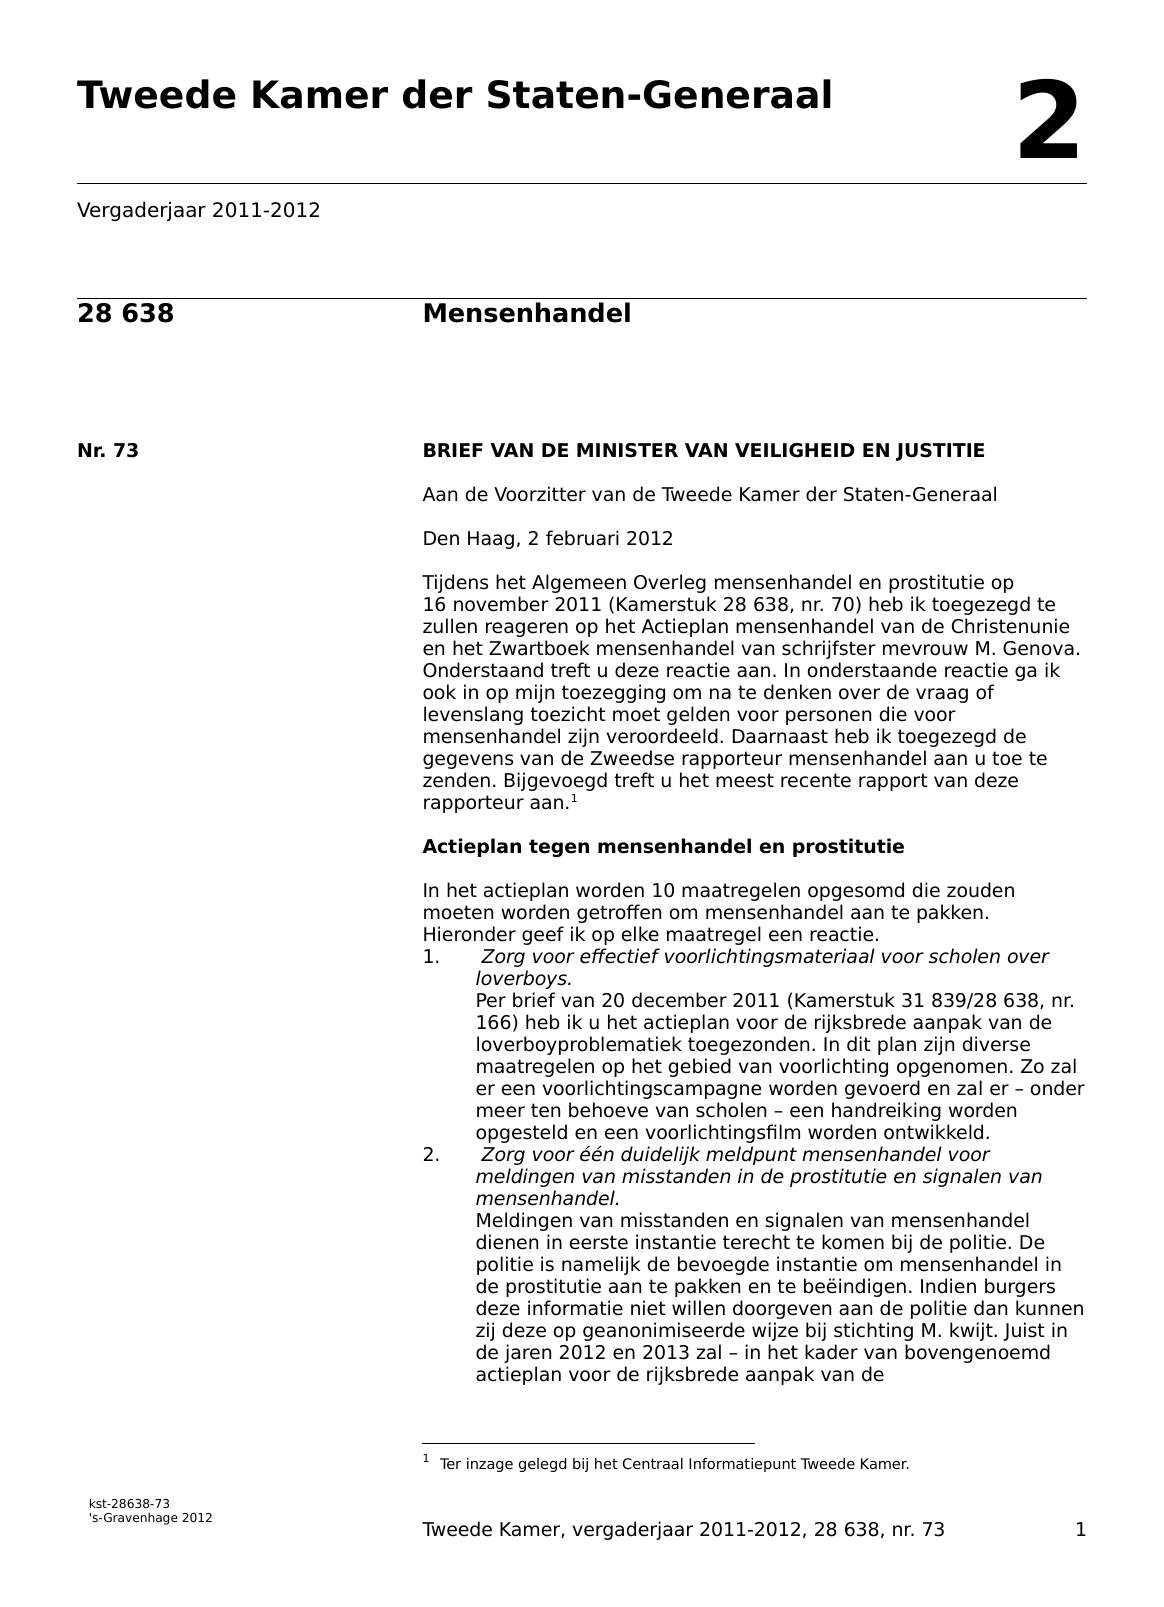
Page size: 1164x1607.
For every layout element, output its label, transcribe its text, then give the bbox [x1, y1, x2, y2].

text Meldingen van misstanden en signalen van mensenhandel dienen in eerste instantie terecht te komen bij de politie. De politie is namelijk de bevoegde instantie om mensenhandel in de prostitutie aan te pakken en te beëindigen. Indien burgers deze informatie niet willen doorgeven aan de politie dan kunnen zij deze op geanonimiseerde wijze bij stichting M. kwijt. Juist in de jaren 2012 en 2013 zal – in het kader van bovengenoemd actieplan voor de rijksbrede aanpak van de [475, 1210, 1087, 1386]
table_header Tweede Kamer der Staten-Generaal [77, 59, 886, 183]
text Per brief van 20 december 2011 (Kamerstuk 31 839/28 638, nr. 166) heb ik u het actieplan voor de rijksbrede aanpak van de loverboyproblematiek toegezonden. In dit plan zijn diverse maatregelen op het gebied van voorlichting opgenomen. Zo zal er een voorlichtingscampagne worden gevoerd en zal er – onder meer ten behoeve van scholen – een handreiking worden opgesteld en een voorlichtingsfilm worden ontwikkeld. [475, 990, 1087, 1144]
subtitle 28 638 Mensenhandel [77, 299, 1087, 329]
text Den Haag, 2 februari 2012 [422, 528, 1087, 550]
text 's-Gravenhage 2012 [88, 1511, 323, 1525]
text In het actieplan worden 10 maatregelen opgesomd die zouden moeten worden getroffen om mensenhandel aan te pakken. Hieronder geef ik op elke maatregel een reactie. [422, 880, 1087, 946]
table_cell Vergaderjaar 2011-2012 [77, 184, 1087, 298]
text 1. Zorg voor effectief voorlichtingsmateriaal voor scholen over loverboys. [422, 946, 1087, 990]
subtitle Nr. 73 BRIEF VAN DE MINISTER VAN VEILIGHEID EN JUSTITIE [77, 440, 1087, 462]
text 2. Zorg voor één duidelijk meldpunt mensenhandel voor meldingen van misstanden in de prostitutie en signalen van mensenhandel. [422, 1144, 1087, 1210]
text Aan de Voorzitter van de Tweede Kamer der Staten-Generaal [422, 484, 1087, 506]
text Tijdens het Algemeen Overleg mensenhandel en prostitutie op 16 november 2011 (Kamerstuk 28 638, nr. 70) heb ik toegezegd te zullen reageren op het Actieplan mensenhandel van de Christenunie en het Zwartboek mensenhandel van schrijfster mevrouw M. Genova. Onderstaand treft u deze reactie aan. In onderstaande reactie ga ik ook in op mijn toezegging om na te denken over de vraag of levenslang toezicht moet gelden voor personen die voor mensenhandel zijn veroordeeld. Daarnaast heb ik toegezegd de gegevens van de Zweedse rapporteur mensenhandel aan u toe te zenden. Bijgevoegd treft u het meest recente rapport van deze rapporteur aan. [422, 572, 1087, 814]
subtitle Actieplan tegen mensenhandel en prostitutie [422, 836, 1087, 858]
table_header 2 [886, 59, 1087, 183]
text Ter inzage gelegd bij het Centraal Informatiepunt Tweede Kamer. [422, 1452, 1087, 1474]
text kst-28638-73 [88, 1497, 323, 1511]
